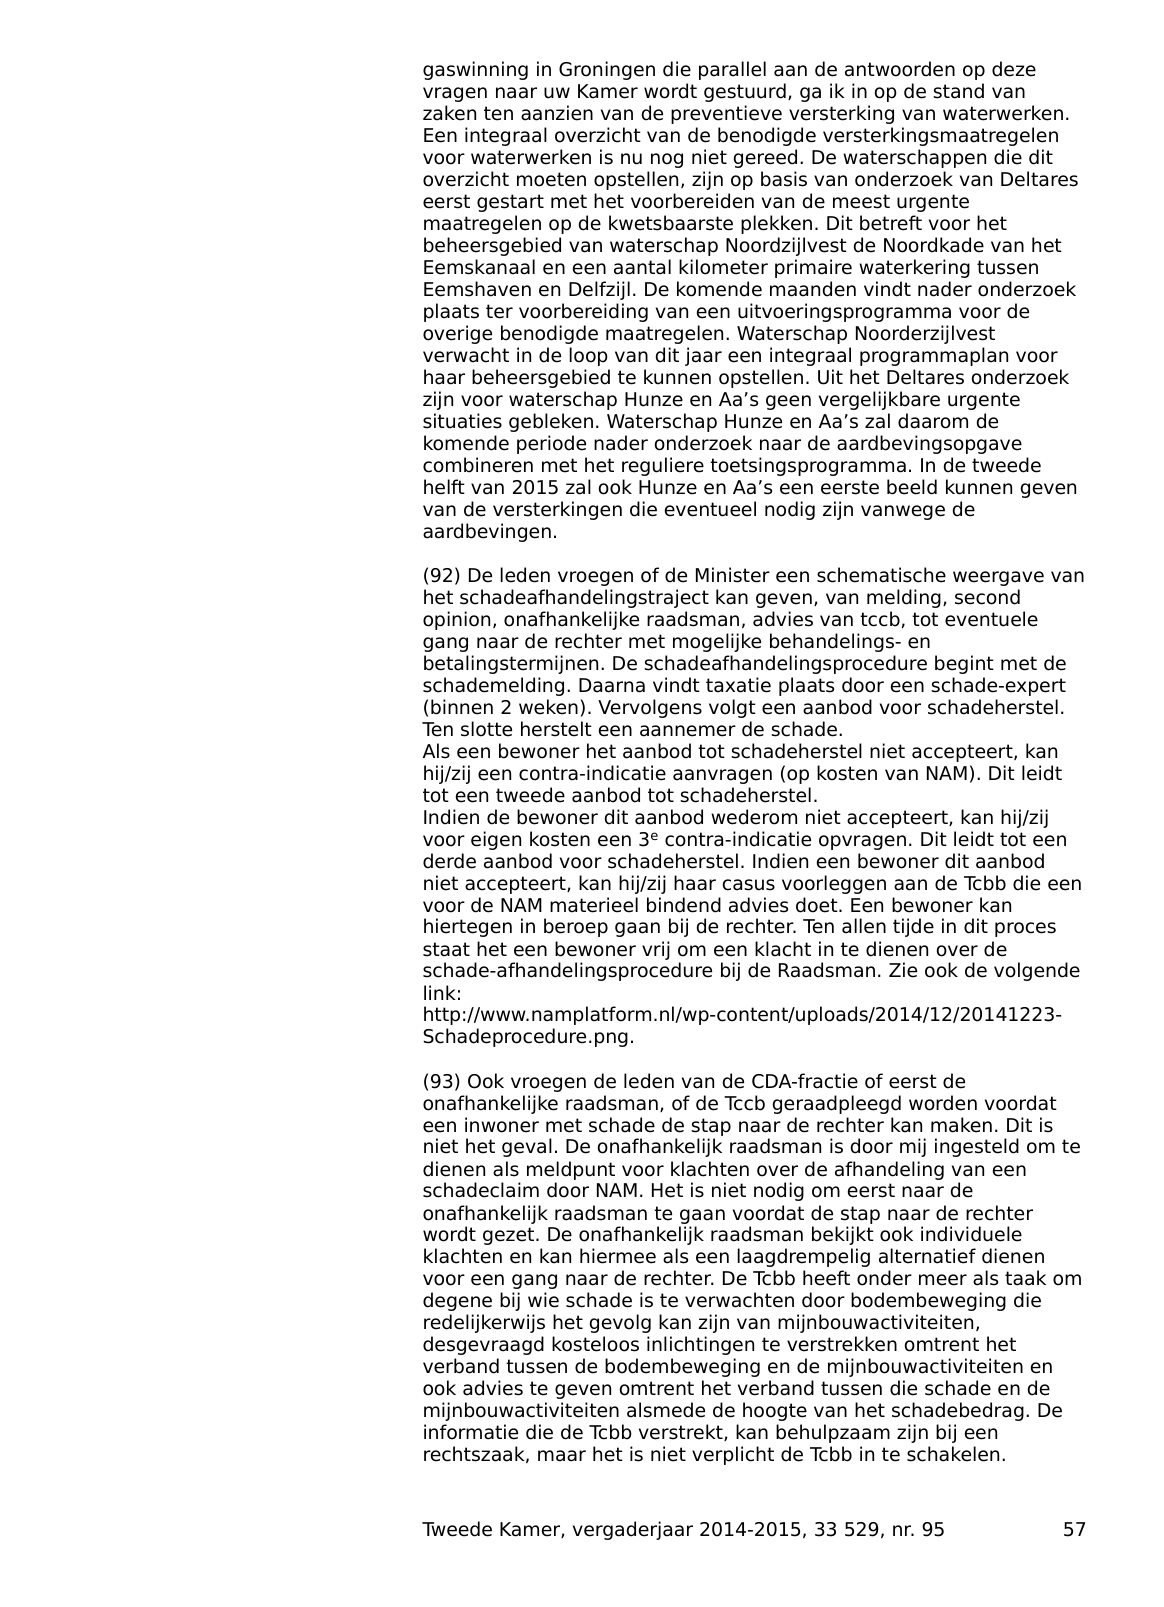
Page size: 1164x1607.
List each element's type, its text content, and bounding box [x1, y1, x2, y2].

text Indien de bewoner dit aanbod wederom niet accepteert, kan hij/zij voor eigen kosten een 3e contra-indicatie opvragen. Dit leidt tot een derde aanbod voor schadeherstel. Indien een bewoner dit aanbod niet accepteert, kan hij/zij haar casus voorleggen aan de Tcbb die een voor de NAM materieel bindend advies doet. Een bewoner kan hiertegen in beroep gaan bij de rechter. Ten allen tijde in dit proces staat het een bewoner vrij om een klacht in te dienen over de schade-afhandelingsprocedure bij de Raadsman. Zie ook de volgende link: http://www.namplatform.nl/wp-content/uploads/2014/12/20141223-Schadeprocedure.png. [422, 807, 1087, 1048]
text Als een bewoner het aanbod tot schadeherstel niet accepteert, kan hij/zij een contra-indicatie aanvragen (op kosten van NAM). Dit leidt tot een tweede aanbod tot schadeherstel. [422, 741, 1087, 807]
text (93) Ook vroegen de leden van de CDA-fractie of eerst de onafhankelijke raadsman, of de Tccb geraadpleegd worden voordat een inwoner met schade de stap naar de rechter kan maken. Dit is niet het geval. De onafhankelijk raadsman is door mij ingesteld om te dienen als meldpunt voor klachten over de afhandeling van een schadeclaim door NAM. Het is niet nodig om eerst naar de onafhankelijk raadsman te gaan voordat de stap naar de rechter wordt gezet. De onafhankelijk raadsman bekijkt ook individuele klachten en kan hiermee als een laagdrempelig alternatief dienen voor een gang naar de rechter. De Tcbb heeft onder meer als taak om degene bij wie schade is te verwachten door bodembeweging die redelijkerwijs het gevolg kan zijn van mijnbouwactiviteiten, desgevraagd kosteloos inlichtingen te verstrekken omtrent het verband tussen de bodembeweging en de mijnbouwactiviteiten en ook advies te geven omtrent het verband tussen die schade en de mijnbouwactiviteiten alsmede de hoogte van het schadebedrag. De informatie die de Tcbb verstrekt, kan behulpzaam zijn bij een rechtszaak, maar het is niet verplicht de Tcbb in te schakelen. [422, 1071, 1087, 1466]
text (92) De leden vroegen of de Minister een schematische weergave van het schadeafhandelingstraject kan geven, van melding, second opinion, onafhankelijke raadsman, advies van tccb, tot eventuele gang naar de rechter met mogelijke behandelings- en betalingstermijnen. De schadeafhandelingsprocedure begint met de schademelding. Daarna vindt taxatie plaats door een schade-expert (binnen 2 weken). Vervolgens volgt een aanbod voor schadeherstel. Ten slotte herstelt een aannemer de schade. [422, 565, 1087, 741]
text gaswinning in Groningen die parallel aan de antwoorden op deze vragen naar uw Kamer wordt gestuurd, ga ik in op de stand van zaken ten aanzien van de preventieve versterking van waterwerken. Een integraal overzicht van de benodigde versterkingsmaatregelen voor waterwerken is nu nog niet gereed. De waterschappen die dit overzicht moeten opstellen, zijn op basis van onderzoek van Deltares eerst gestart met het voorbereiden van de meest urgente maatregelen op de kwetsbaarste plekken. Dit betreft voor het beheersgebied van waterschap Noordzijlvest de Noordkade van het Eemskanaal en een aantal kilometer primaire waterkering tussen Eemshaven en Delfzijl. De komende maanden vindt nader onderzoek plaats ter voorbereiding van een uitvoeringsprogramma voor de overige benodigde maatregelen. Waterschap Noorderzijlvest verwacht in de loop van dit jaar een integraal programmaplan voor haar beheersgebied te kunnen opstellen. Uit het Deltares onderzoek zijn voor waterschap Hunze en Aa’s geen vergelijkbare urgente situaties gebleken. Waterschap Hunze en Aa’s zal daarom de komende periode nader onderzoek naar de aardbevingsopgave combineren met het reguliere toetsingsprogramma. In de tweede helft van 2015 zal ook Hunze en Aa’s een eerste beeld kunnen geven van de versterkingen die eventueel nodig zijn vanwege de aardbevingen. [422, 59, 1087, 543]
